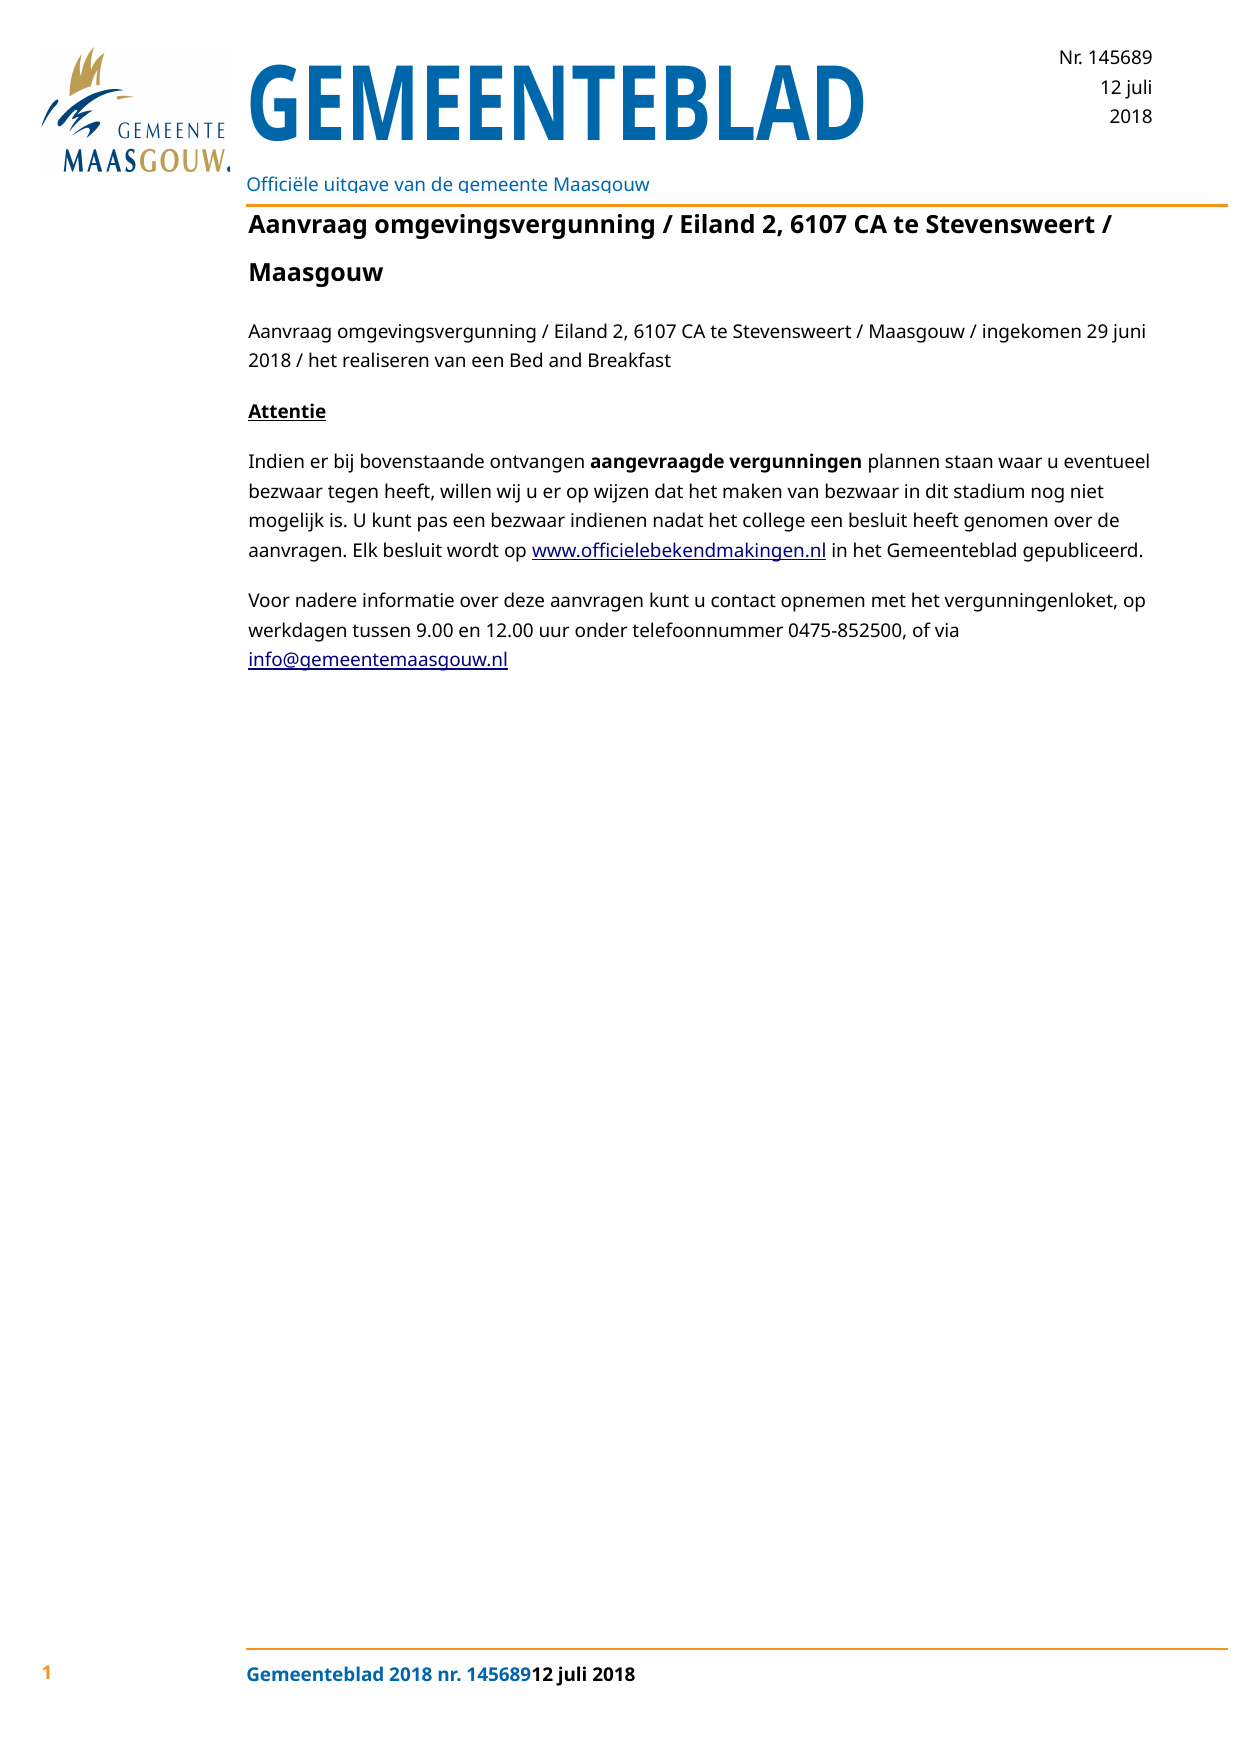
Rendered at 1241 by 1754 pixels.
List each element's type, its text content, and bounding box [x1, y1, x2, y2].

text Aanvraag omgevingsvergunning / Eiland 2, 6107 CA te Stevensweert / Maasgouw [248, 207, 1152, 288]
picture [41, 47, 231, 172]
text Indien er bij bovenstaande ontvangen aangevraagde vergunningen plannen staan waar u eventueel bezwaar tegen heeft, willen wij u er op wijzen dat het maken van bezwaar in dit stadium nog niet mogelijk is. U kunt pas een bezwaar indienen nadat het college een besluit heeft genomen over de aanvragen. Elk besluit wordt op www.officielebekendmakingen.nl in het Gemeenteblad gepubliceerd. [248, 448, 1152, 563]
text Voor nadere informatie over deze aanvragen kunt u contact opnemen met het vergunningenloket, op werkdagen tussen 9.00 en 12.00 uur onder telefoonnummer 0475-852500, of via info@gemeentemaasgouw.nl [248, 587, 1152, 672]
text Attentie [248, 398, 1152, 424]
text Aanvraag omgevingsvergunning / Eiland 2, 6107 CA te Stevensweert / Maasgouw / ingekomen 29 juni 2018 / het realiseren van een Bed and Breakfast [248, 318, 1152, 373]
